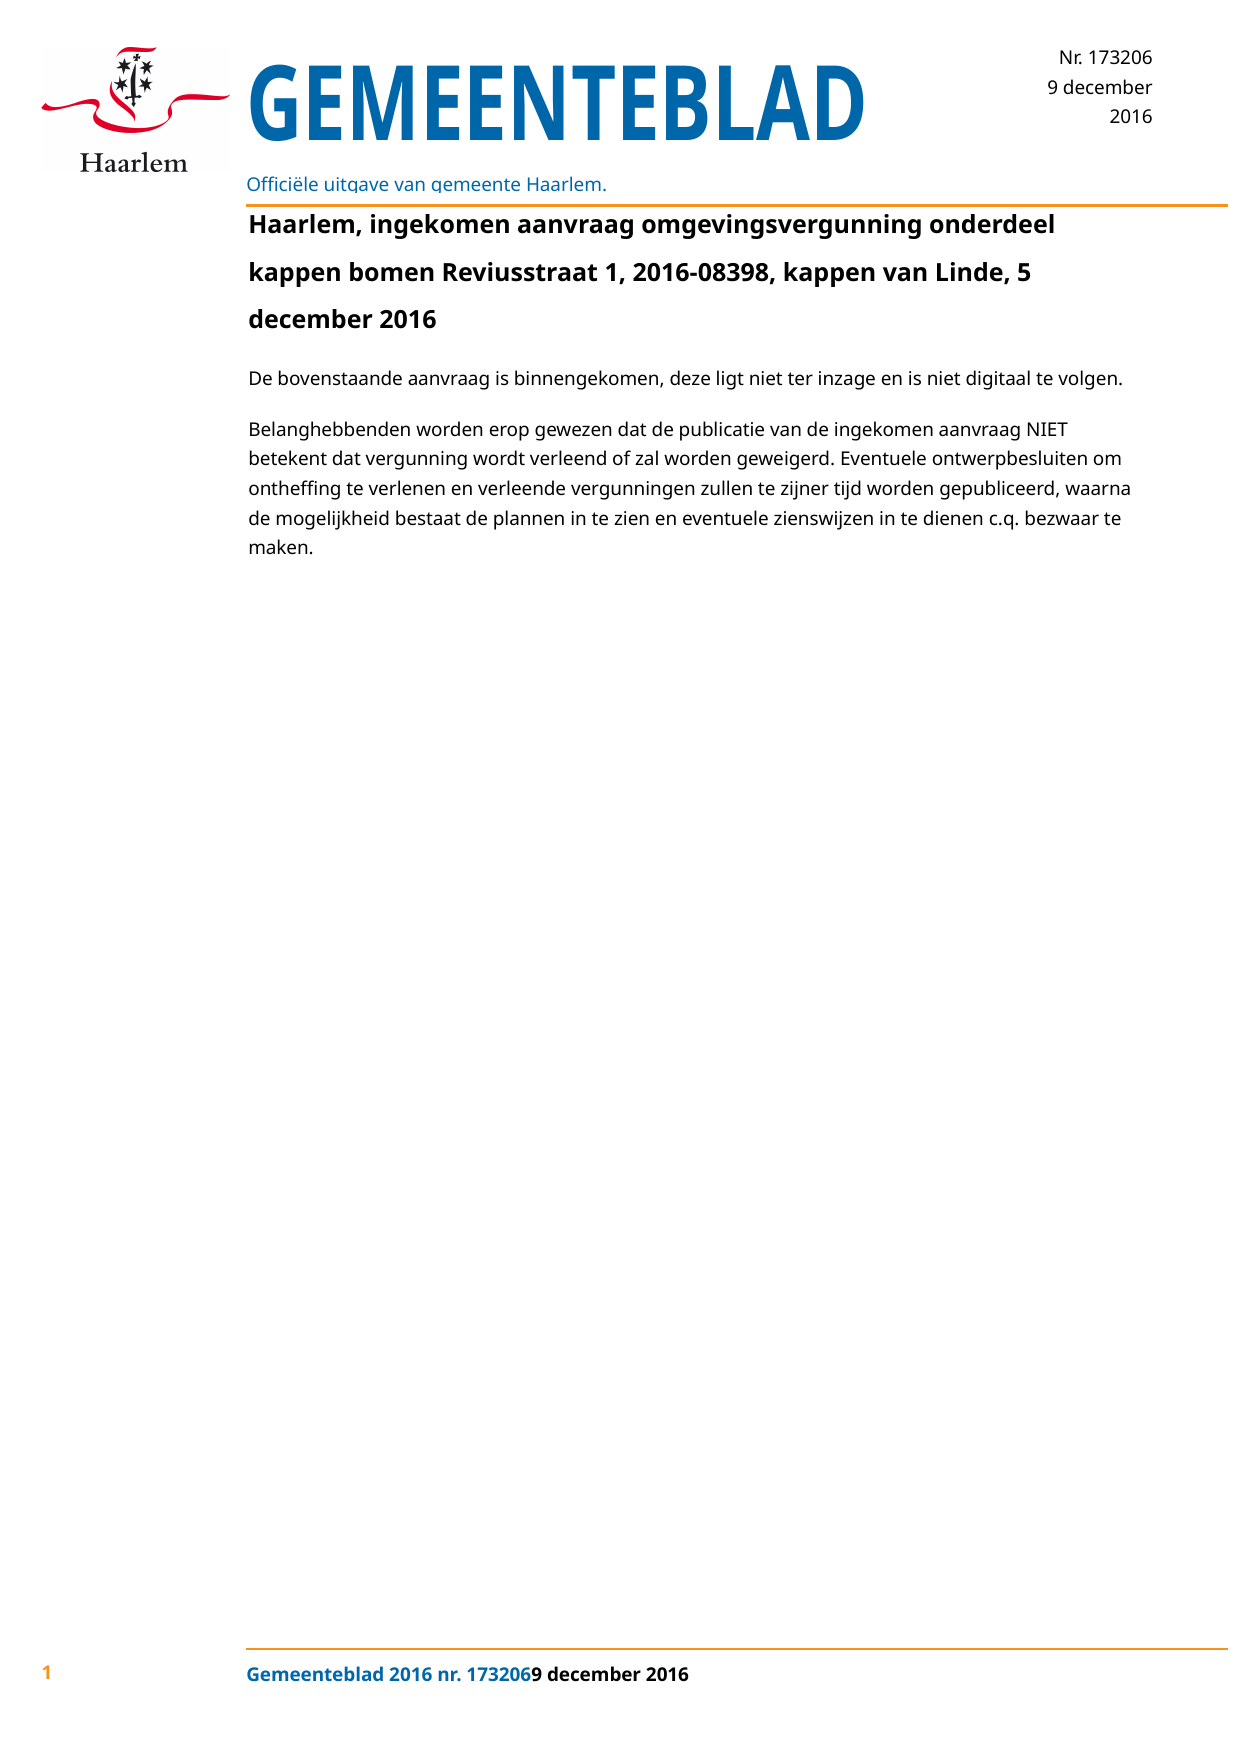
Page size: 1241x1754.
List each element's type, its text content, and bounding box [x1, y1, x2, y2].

text Belanghebbenden worden erop gewezen dat de publicatie van de ingekomen aanvraag NIET betekent dat vergunning wordt verleend of zal worden geweigerd. Eventuele ontwerpbesluiten om ontheffing te verlenen en verleende vergunningen zullen te zijner tijd worden gepubliceerd, waarna de mogelijkheid bestaat de plannen in te zien en eventuele zienswijzen in te dienen c.q. bezwaar te maken. [248, 416, 1152, 560]
text De bovenstaande aanvraag is binnengekomen, deze ligt niet ter inzage en is niet digitaal te volgen. [248, 366, 1152, 391]
picture [41, 47, 231, 172]
text Haarlem, ingekomen aanvraag omgevingsvergunning onderdeel kappen bomen Reviusstraat 1, 2016-08398, kappen van Linde, 5 december 2016 [248, 207, 1152, 336]
